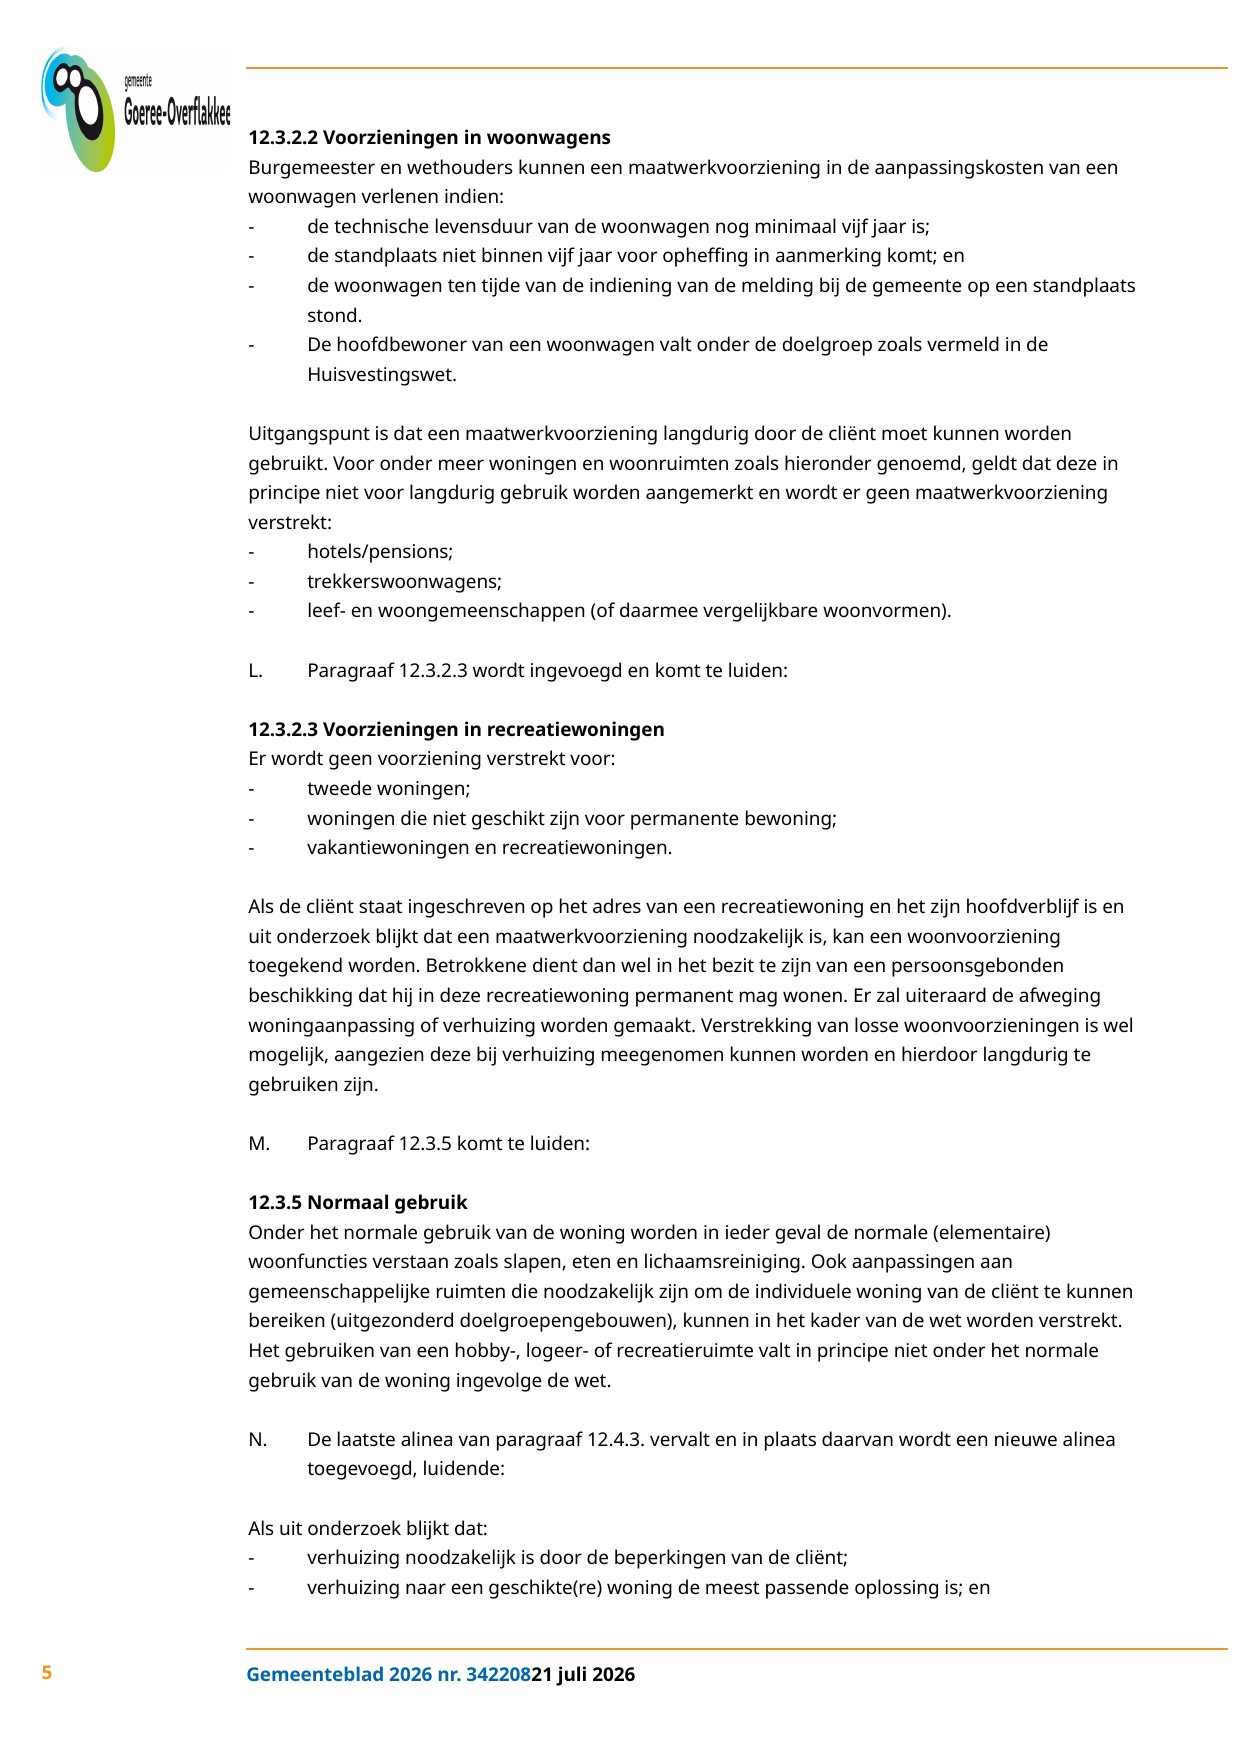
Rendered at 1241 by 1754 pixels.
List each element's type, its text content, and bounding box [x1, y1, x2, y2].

list De hoofdbewoner van een woonwagen valt onder de doelgroep zoals vermeld in de Huisvestingswet. [248, 331, 1152, 387]
list de standplaats niet binnen vijf jaar voor opheffing in aanmerking komt; en [248, 243, 1152, 268]
list De laatste alinea van paragraaf 12.4.3. vervalt en in plaats daarvan wordt een nieuwe alinea toegevoegd, luidende: [248, 1426, 1152, 1481]
text Als uit onderzoek blijkt dat: [248, 1515, 1152, 1541]
list trekkerswoonwagens; [248, 568, 1152, 594]
list de technische levensduur van de woonwagen nog minimaal vijf jaar is; [248, 213, 1152, 239]
list woningen die niet geschikt zijn voor permanente bewoning; [248, 805, 1152, 831]
list de woonwagen ten tijde van de indiening van de melding bij de gemeente op een standplaats stond. [248, 272, 1152, 328]
list Paragraaf 12.3.5 komt te luiden: [248, 1130, 1152, 1156]
text Burgemeester en wethouders kunnen een maatwerkvoorziening in de aanpassingskosten van een woonwagen verlenen indien: [248, 154, 1152, 209]
list hotels/pensions; [248, 538, 1152, 564]
text Als de cliënt staat ingeschreven op het adres van een recreatiewoning en het zijn hoofdverblijf is en uit onderzoek blijkt dat een maatwerkvoorziening noodzakelijk is, kan een woonvoorziening toegekend worden. Betrokkene dient dan wel in het bezit te zijn van een persoonsgebonden beschikking dat hij in deze recreatiewoning permanent mag wonen. Er zal uiteraard de afweging woningaanpassing of verhuizing worden gemaakt. Verstrekking van losse woonvoorzieningen is wel mogelijk, aangezien deze bij verhuizing meegenomen kunnen worden en hierdoor langdurig te gebruiken zijn. [248, 893, 1152, 1097]
text Er wordt geen voorziening verstrekt voor: [248, 746, 1152, 771]
list verhuizing noodzakelijk is door de beperkingen van de cliënt; [248, 1544, 1152, 1570]
text Uitgangspunt is dat een maatwerkvoorziening langdurig door de cliënt moet kunnen worden gebruikt. Voor onder meer woningen en woonruimten zoals hieronder genoemd, geldt dat deze in principe niet voor langdurig gebruik worden aangemerkt en wordt er geen maatwerkvoorziening verstrekt: [248, 420, 1152, 535]
text Onder het normale gebruik van de woning worden in ieder geval de normale (elementaire) woonfuncties verstaan zoals slapen, eten en lichaamsreiniging. Ook aanpassingen aan gemeenschappelijke ruimten die noodzakelijk zijn om de individuele woning van de cliënt te kunnen bereiken (uitgezonderd doelgroepengebouwen), kunnen in het kader van de wet worden verstrekt. Het gebruiken van een hobby-, logeer- of recreatieruimte valt in principe niet onder het normale gebruik van de woning ingevolge de wet. [248, 1219, 1152, 1393]
list vakantiewoningen en recreatiewoningen. [248, 834, 1152, 860]
list Paragraaf 12.3.2.3 wordt ingevoegd en komt te luiden: [248, 657, 1152, 683]
text 12.3.2.3 Voorzieningen in recreatiewoningen [248, 716, 1152, 742]
picture [41, 47, 231, 172]
list verhuizing naar een geschikte(re) woning de meest passende oplossing is; en [248, 1574, 1152, 1600]
list tweede woningen; [248, 775, 1152, 801]
text 12.3.5 Normaal gebruik [248, 1189, 1152, 1215]
list leef- en woongemeenschappen (of daarmee vergelijkbare woonvormen). [248, 598, 1152, 623]
text 12.3.2.2 Voorzieningen in woonwagens [248, 124, 1152, 150]
